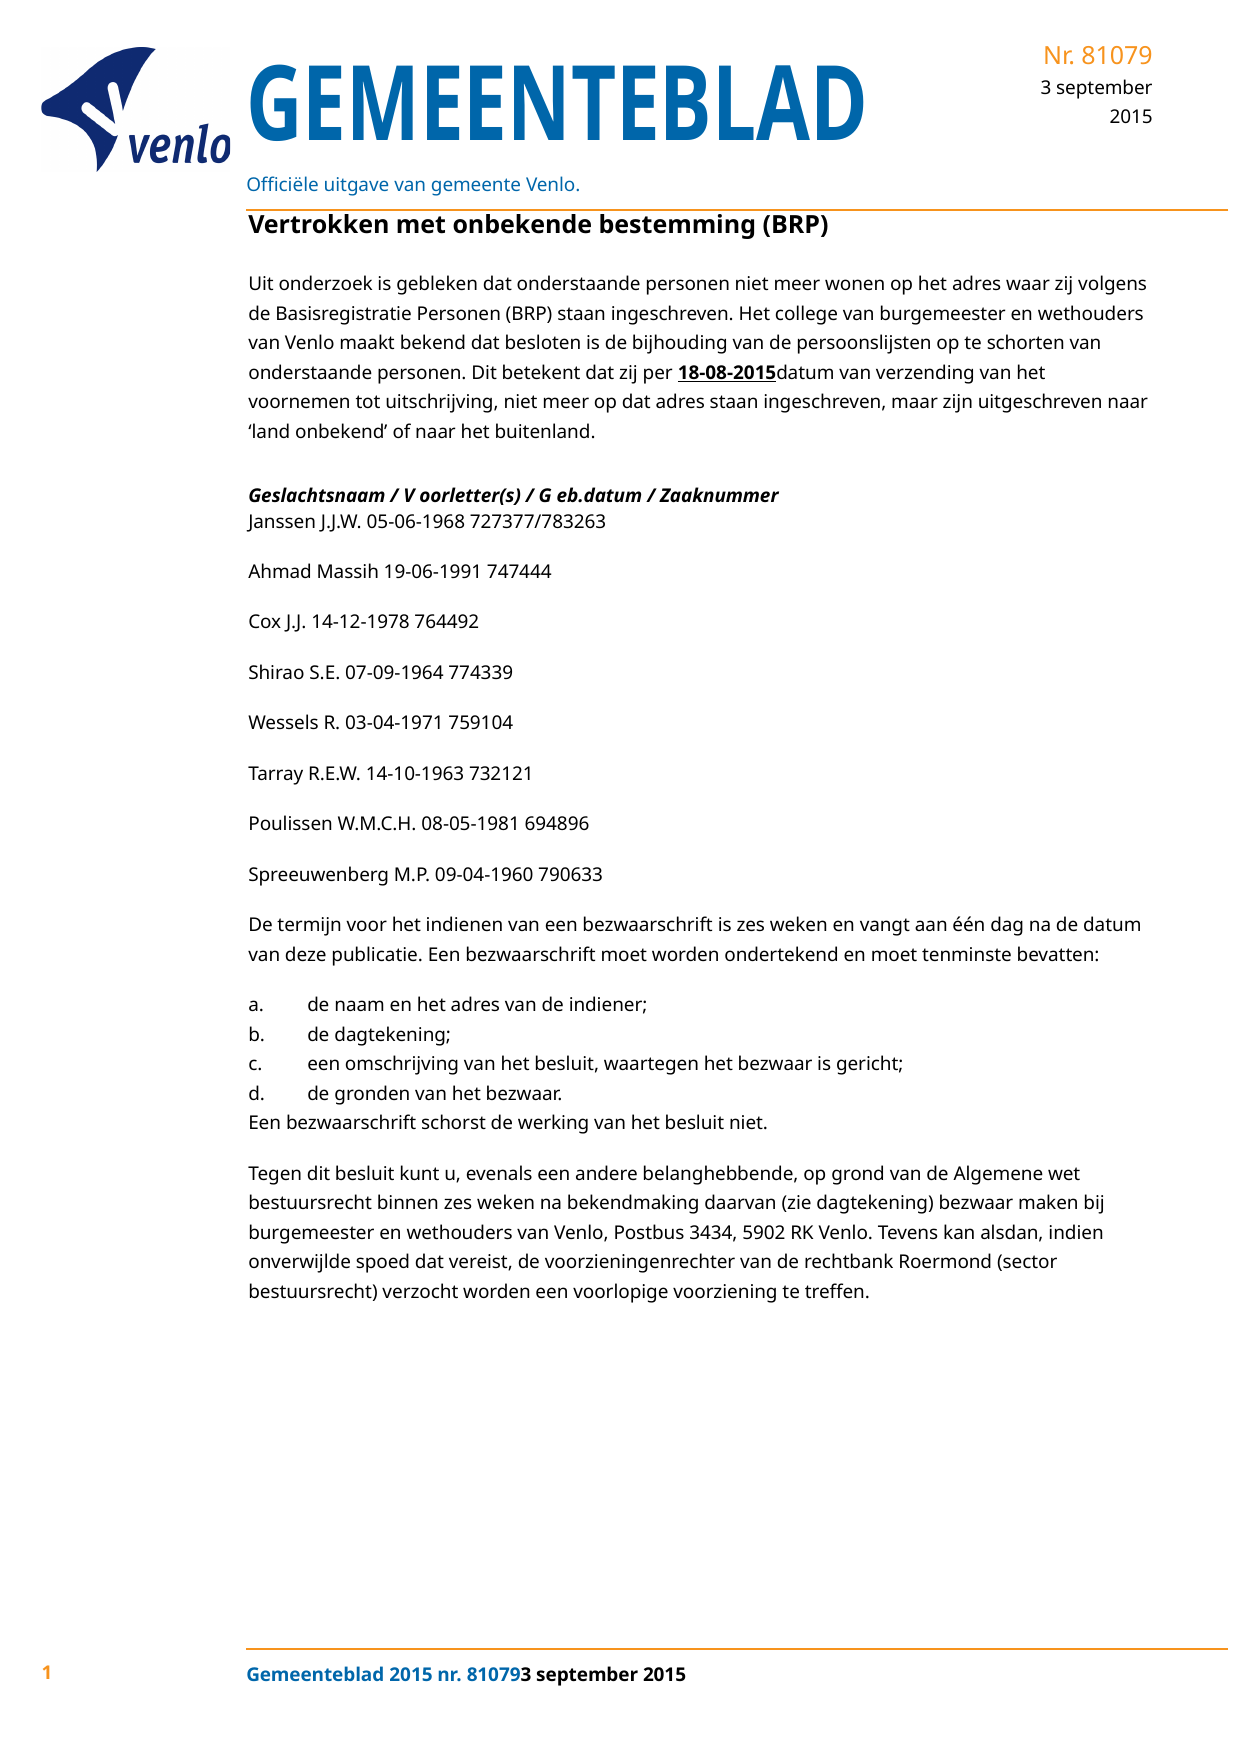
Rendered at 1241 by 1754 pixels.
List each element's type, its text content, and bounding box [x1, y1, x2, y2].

text Wessels R. 03-04-1971 759104 [248, 709, 1152, 735]
text Poulissen W.M.C.H. 08-05-1981 694896 [248, 810, 1152, 836]
list de gronden van het bezwaar. [248, 1080, 1152, 1106]
text Ahmad Massih 19-06-1991 747444 [248, 558, 1152, 584]
text Spreeuwenberg M.P. 09-04-1960 790633 [248, 861, 1152, 887]
list de naam en het adres van de indiener; [248, 991, 1152, 1017]
list een omschrijving van het besluit, waartegen het bezwaar is gericht; [248, 1050, 1152, 1076]
text Een bezwaarschrift schorst de werking van het besluit niet. [248, 1109, 1152, 1135]
text Janssen J.J.W. 05-06-1968 727377/783263 [248, 508, 1152, 534]
list de dagtekening; [248, 1021, 1152, 1047]
text Vertrokken met onbekende bestemming (BRP) [248, 211, 1152, 241]
text Cox J.J. 14-12-1978 764492 [248, 609, 1152, 634]
text Tegen dit besluit kunt u, evenals een andere belanghebbende, op grond van de Algemene wet bestuursrecht binnen zes weken na bekendmaking daarvan (zie dagtekening) bezwaar maken bij burgemeester en wethouders van Venlo, Postbus 3434, 5902 RK Venlo. Tevens kan alsdan, indien onverwijlde spoed dat vereist, de voorzieningenrechter van de rechtbank Roermond (sector bestuursrecht) verzocht worden een voorlopige voorziening te treffen. [248, 1160, 1152, 1304]
picture [41, 47, 231, 172]
text Tarray R.E.W. 14-10-1963 732121 [248, 760, 1152, 786]
text Geslachtsnaam / V oorletter(s) / G eb.datum / Zaaknummer [248, 482, 1152, 508]
text De termijn voor het indienen van een bezwaarschrift is zes weken en vangt aan één dag na de datum van deze publicatie. Een bezwaarschrift moet worden ondertekend en moet tenminste bevatten: [248, 911, 1152, 967]
text Shirao S.E. 07-09-1964 774339 [248, 659, 1152, 685]
text Uit onderzoek is gebleken dat onderstaande personen niet meer wonen op het adres waar zij volgens de Basisregistratie Personen (BRP) staan ingeschreven. Het college van burgemeester en wethouders van Venlo maakt bekend dat besloten is de bijhouding van de persoonslijsten op te schorten van onderstaande personen. Dit betekent dat zij per 18-08-2015datum van verzending van het voornemen tot uitschrijving, niet meer op dat adres staan ingeschreven, maar zijn uitgeschreven naar ‘land onbekend’ of naar het buitenland. [248, 270, 1152, 444]
